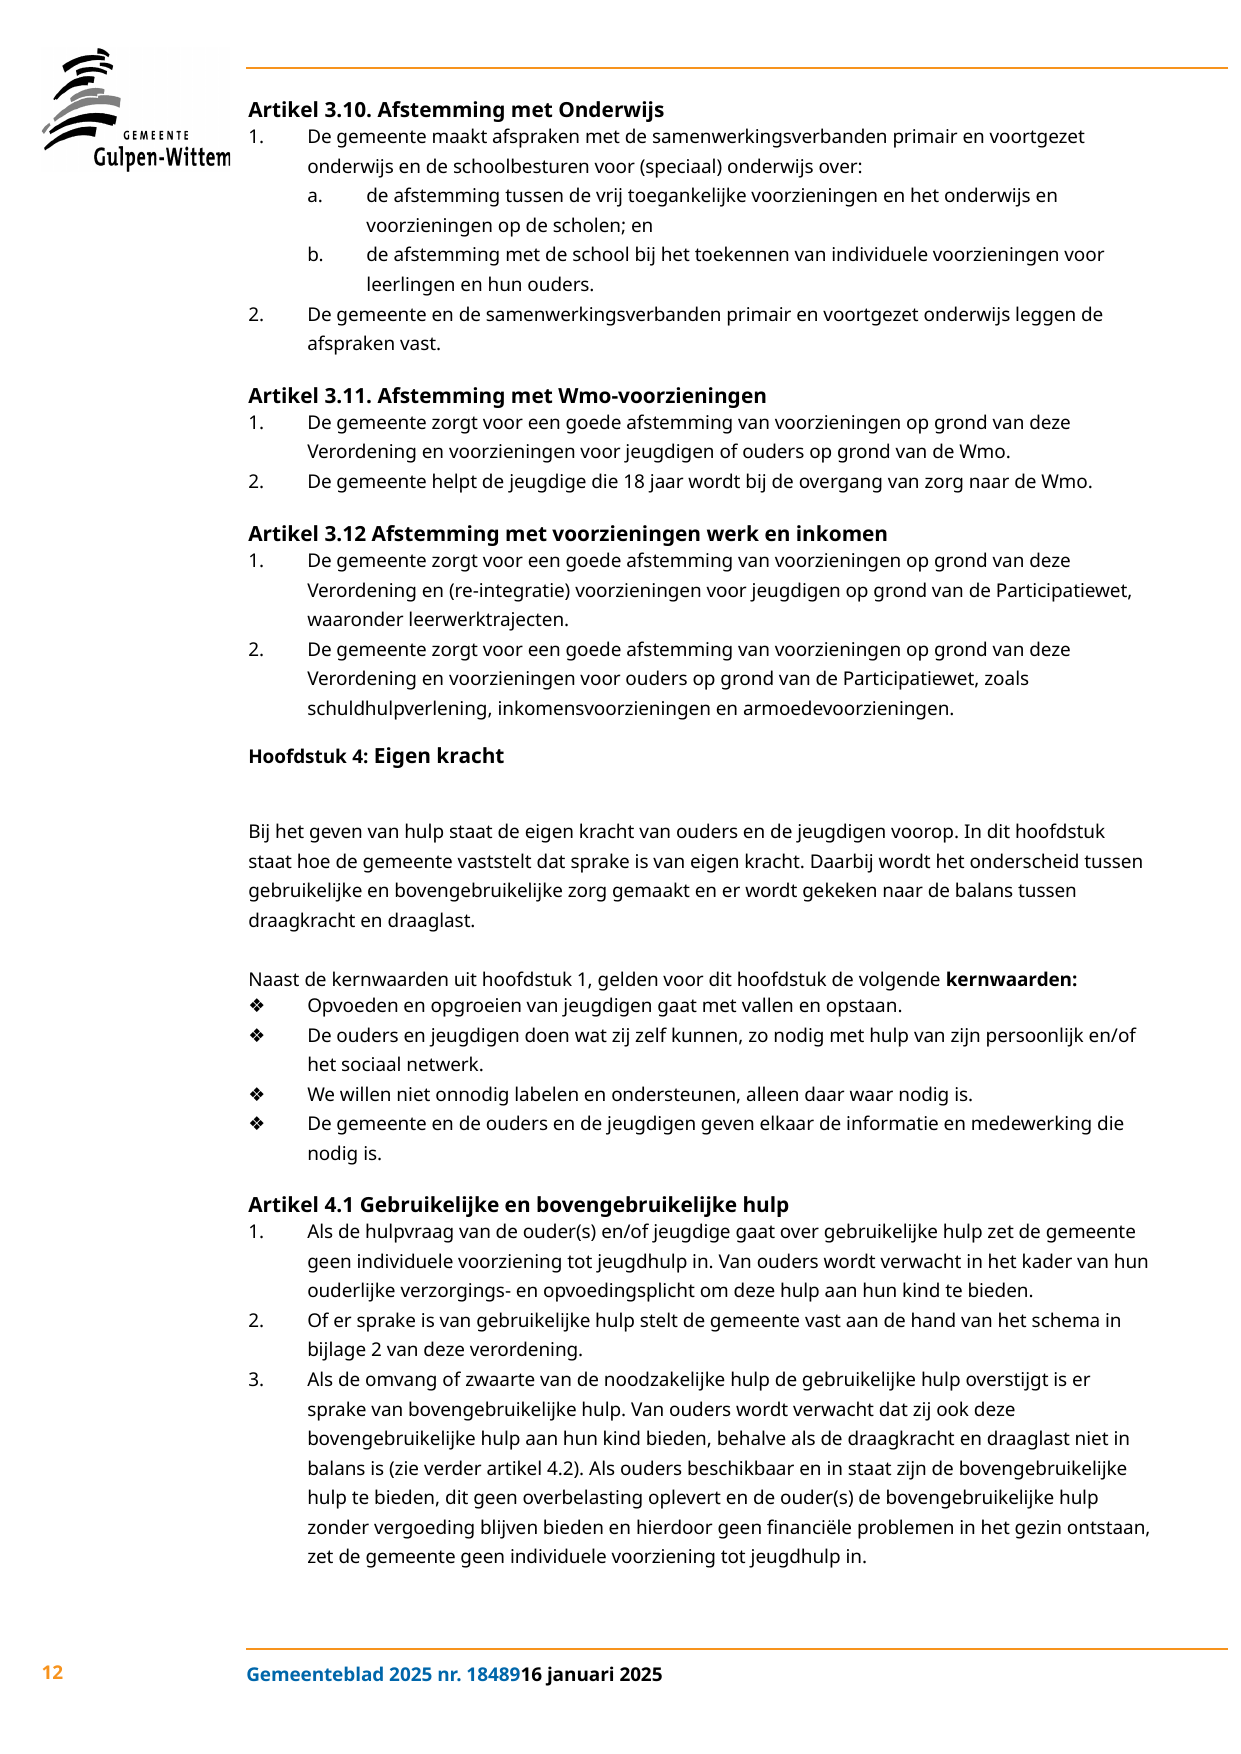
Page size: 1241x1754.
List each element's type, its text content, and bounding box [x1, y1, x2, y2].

list De gemeente maakt afspraken met de samenwerkingsverbanden primair en voortgezet onderwijs en de schoolbesturen voor (speciaal) onderwijs over: [248, 123, 1152, 178]
list Als de omvang of zwaarte van de noodzakelijke hulp de gebruikelijke hulp overstijgt is er sprake van bovengebruikelijke hulp. Van ouders wordt verwacht dat zij ook deze bovengebruikelijke hulp aan hun kind bieden, behalve als de draagkracht en draaglast niet in balans is (zie verder artikel 4.2). Als ouders beschikbaar en in staat zijn de bovengebruikelijke hulp te bieden, dit geen overbelasting oplevert en de ouder(s) de bovengebruikelijke hulp zonder vergoeding blijven bieden en hierdoor geen financiële problemen in het gezin ontstaan, zet de gemeente geen individuele voorziening tot jeugdhulp in. [248, 1366, 1152, 1569]
list De gemeente helpt de jeugdige die 18 jaar wordt bij de overgang van zorg naar de Wmo. [248, 468, 1152, 494]
list Of er sprake is van gebruikelijke hulp stelt de gemeente vast aan de hand van het schema in bijlage 2 van deze verordening. [248, 1307, 1152, 1362]
text Artikel 3.12 Afstemming met voorzieningen werk en inkomen [248, 519, 1152, 547]
list De gemeente en de samenwerkingsverbanden primair en voortgezet onderwijs leggen de afspraken vast. [248, 301, 1152, 356]
list De gemeente zorgt voor een goede afstemming van voorzieningen op grond van deze Verordening en voorzieningen voor jeugdigen of ouders op grond van de Wmo. [248, 409, 1152, 464]
table_cell Opvoeden en opgroeien van jeugdigen gaat met vallen en opstaan. De ouders en jeugdigen doen wat zij zelf kunnen, zo nodig met hulp van zijn persoonlijk en/of het sociaal netwerk. We willen niet onnodig labelen en ondersteunen, alleen daar waar nodig is. De gemeente en de ouders en de jeugdigen geven elkaar de informatie en medewerking die nodig is. [248, 992, 1152, 1166]
text Bij het geven van hulp staat de eigen kracht van ouders en de jeugdigen voorop. In dit hoofdstuk staat hoe de gemeente vaststelt dat sprake is van eigen kracht. Daarbij wordt het onderscheid tussen gebruikelijke en bovengebruikelijke zorg gemaakt en er wordt gekeken naar de balans tussen draagkracht en draaglast. [248, 818, 1152, 933]
list De gemeente zorgt voor een goede afstemming van voorzieningen op grond van deze Verordening en voorzieningen voor ouders op grond van de Participatiewet, zoals schuldhulpverlening, inkomensvoorzieningen en armoedevoorzieningen. [248, 636, 1152, 721]
list Als de hulpvraag van de ouder(s) en/of jeugdige gaat over gebruikelijke hulp zet de gemeente geen individuele voorziening tot jeugdhulp in. Van ouders wordt verwacht in het kader van hun ouderlijke verzorgings- en opvoedingsplicht om deze hulp aan hun kind te bieden. [248, 1218, 1152, 1303]
text Artikel 4.1 Gebruikelijke en bovengebruikelijke hulp [248, 1190, 1152, 1218]
list de afstemming met de school bij het toekennen van individuele voorzieningen voor leerlingen en hun ouders. [307, 242, 1152, 297]
text Hoofdstuk 4: Eigen kracht [248, 741, 1152, 769]
picture [41, 47, 231, 172]
text Artikel 3.10. Afstemming met Onderwijs [248, 95, 1152, 123]
text Artikel 3.11. Afstemming met Wmo-voorzieningen [248, 381, 1152, 409]
list De gemeente zorgt voor een goede afstemming van voorzieningen op grond van deze Verordening en (re-integratie) voorzieningen voor jeugdigen op grond van de Participatiewet, waaronder leerwerktrajecten. [248, 547, 1152, 632]
table_header Naast de kernwaarden uit hoofdstuk 1, gelden voor dit hoofdstuk de volgende kernwaarden: [248, 966, 1152, 992]
list de afstemming tussen de vrij toegankelijke voorzieningen en het onderwijs en voorzieningen op de scholen; en [307, 182, 1152, 238]
